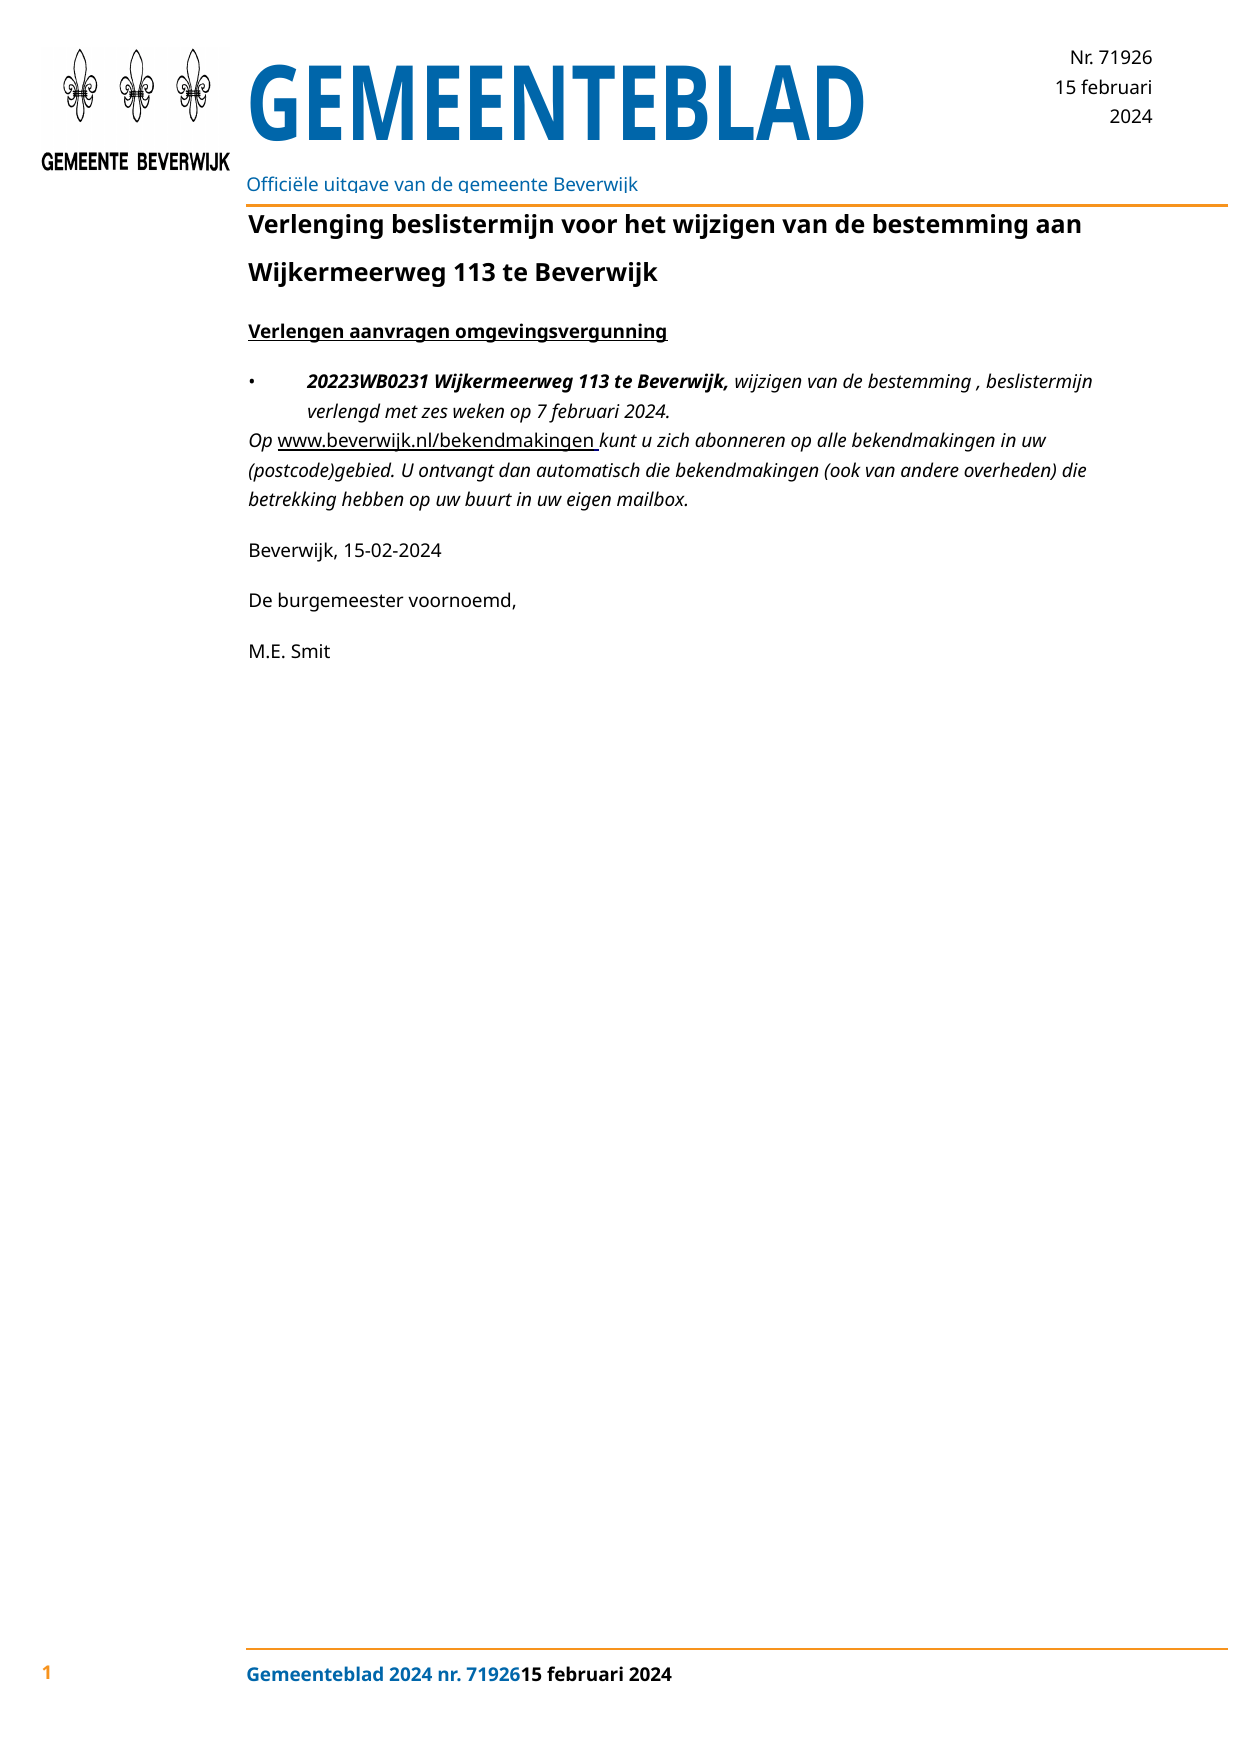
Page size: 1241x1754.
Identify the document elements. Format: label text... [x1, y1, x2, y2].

text Beverwijk, 15-02-2024 [248, 537, 1152, 563]
text Verlengen aanvragen omgevingsvergunning [248, 318, 1152, 344]
text Op www.beverwijk.nl/bekendmakingen kunt u zich abonneren op alle bekendmakingen in uw (postcode)gebied. U ontvangt dan automatisch die bekendmakingen (ook van andere overheden) die betrekking hebben op uw buurt in uw eigen mailbox. [248, 427, 1152, 512]
list 20223WB0231 Wijkermeerweg 113 te Beverwijk, wijzigen van de bestemming , beslistermijn verlengd met zes weken op 7 februari 2024. [248, 368, 1152, 424]
text M.E. Smit [248, 638, 1152, 664]
text Verlenging beslistermijn voor het wijzigen van de bestemming aan Wijkermeerweg 113 te Beverwijk [248, 207, 1152, 288]
text De burgemeester voornoemd, [248, 587, 1152, 613]
picture [41, 47, 231, 172]
